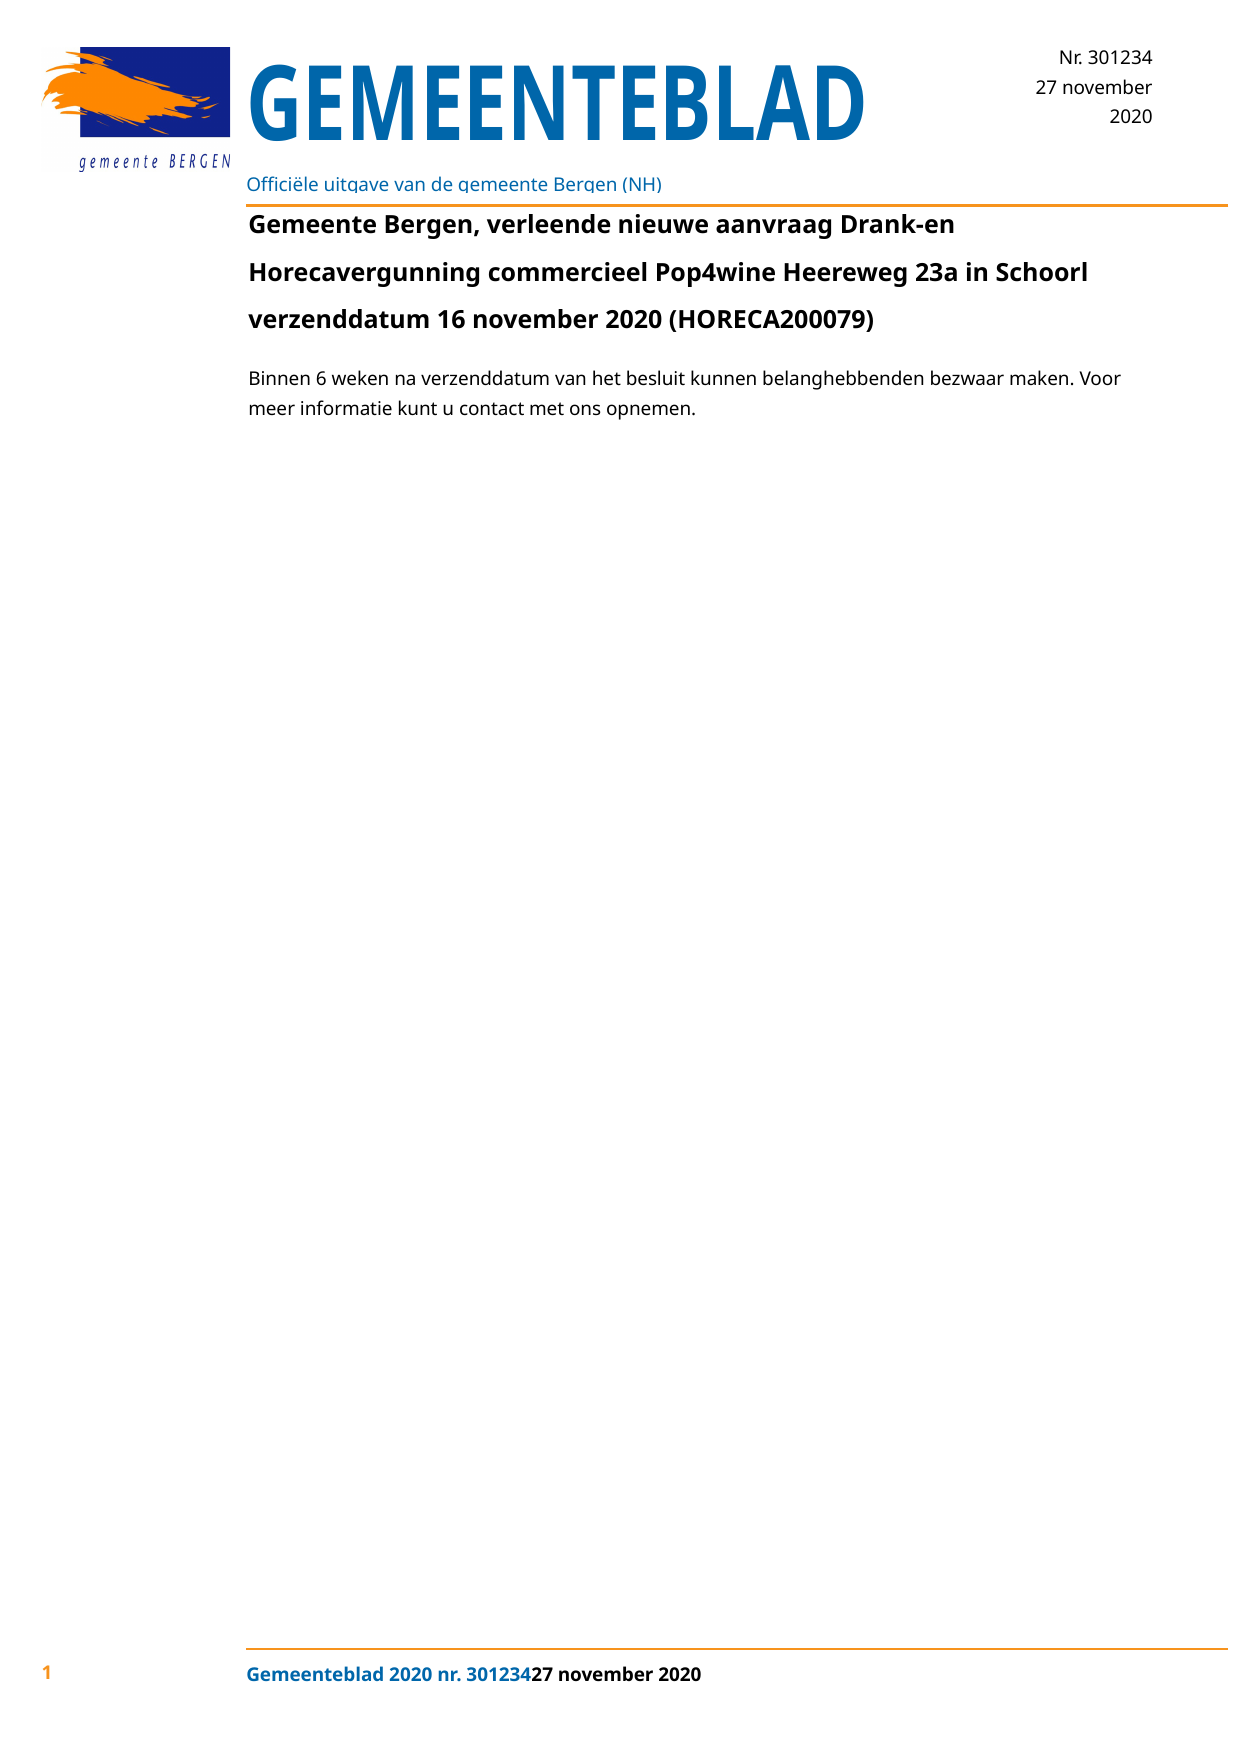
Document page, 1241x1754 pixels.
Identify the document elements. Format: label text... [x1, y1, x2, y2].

text Gemeente Bergen, verleende nieuwe aanvraag Drank-en Horecavergunning commercieel Pop4wine Heereweg 23a in Schoorl verzenddatum 16 november 2020 (HORECA200079) [248, 207, 1152, 336]
text Binnen 6 weken na verzenddatum van het besluit kunnen belanghebbenden bezwaar maken. Voor meer informatie kunt u contact met ons opnemen. [248, 366, 1152, 421]
picture [41, 47, 231, 172]
